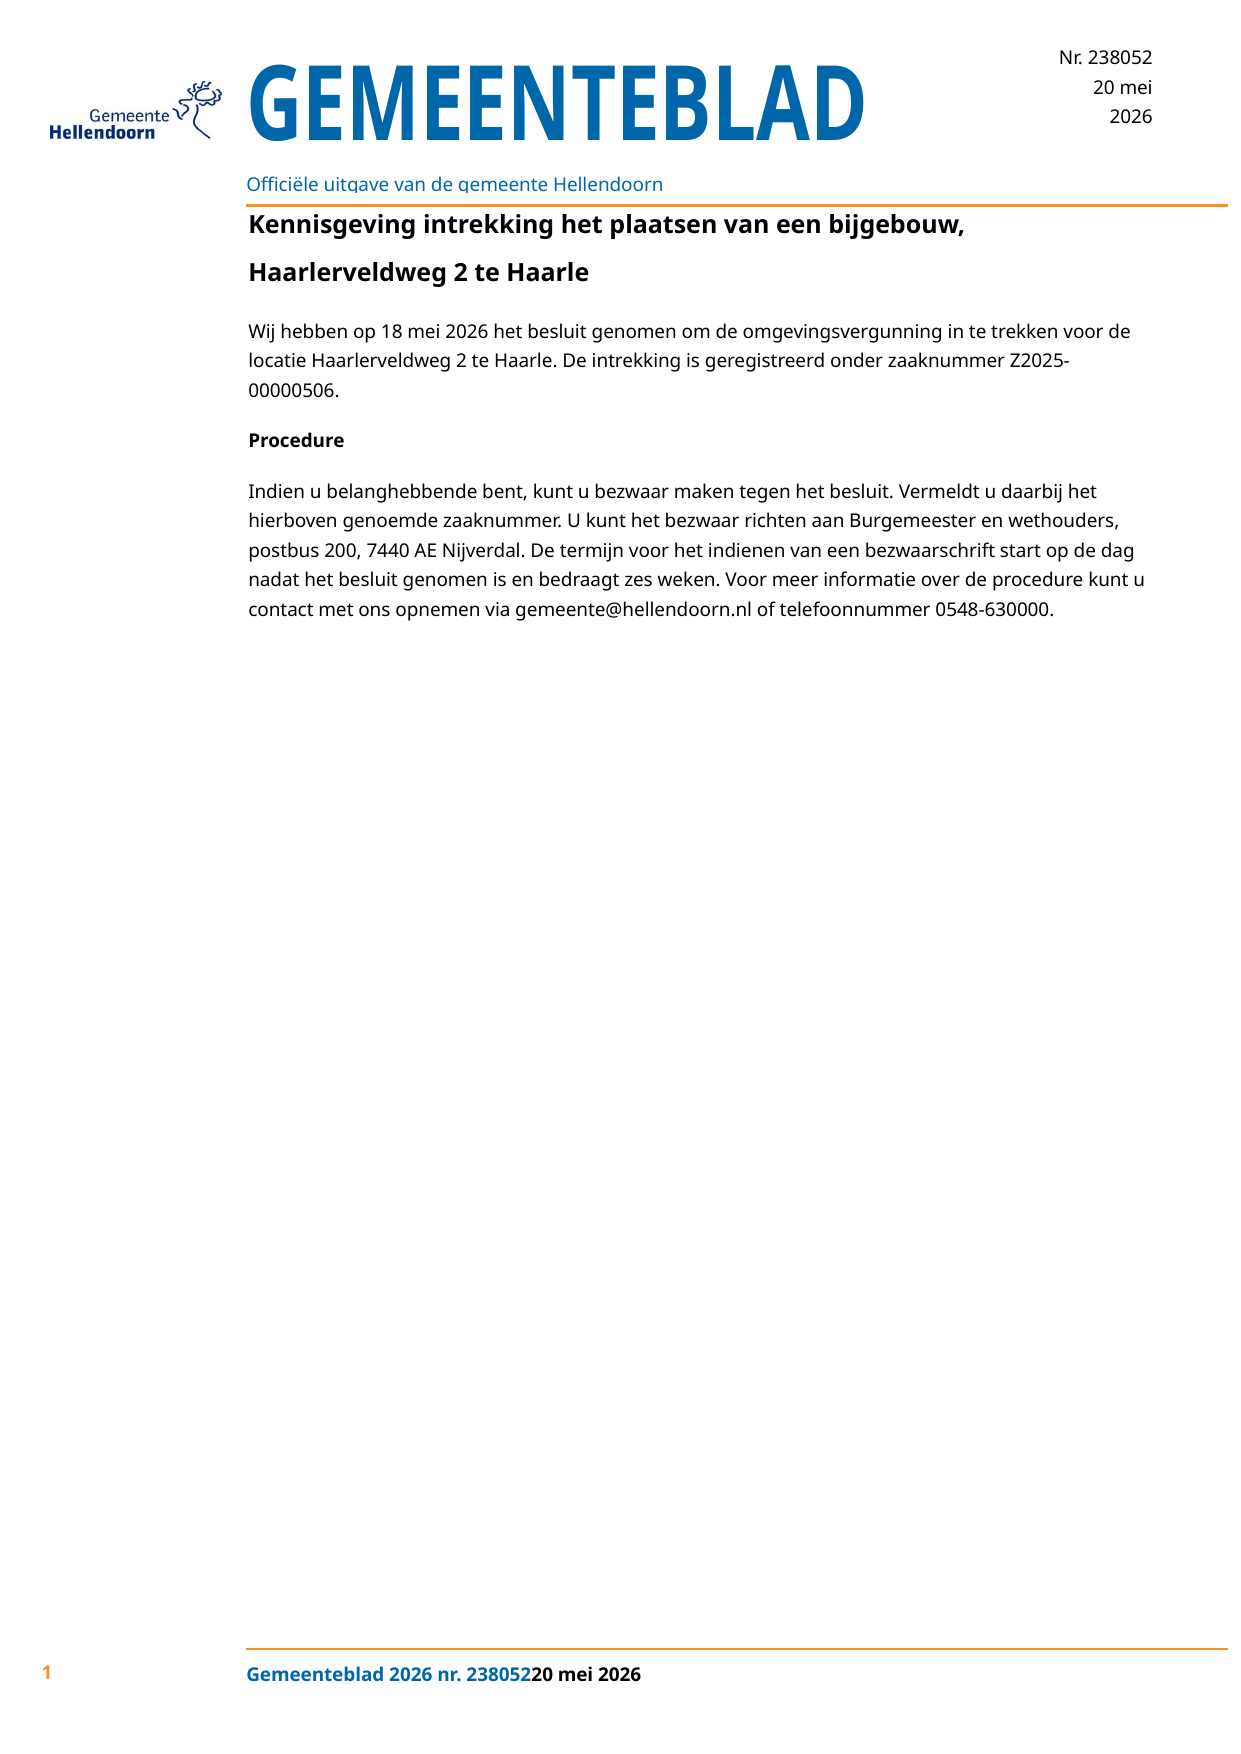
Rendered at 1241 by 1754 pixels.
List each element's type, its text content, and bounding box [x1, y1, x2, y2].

text Wij hebben op 18 mei 2026 het besluit genomen om de omgevingsvergunning in te trekken voor de locatie Haarlerveldweg 2 te Haarle. De intrekking is geregistreerd onder zaaknummer Z2025-00000506. [248, 318, 1152, 403]
text Procedure [248, 427, 1152, 453]
text Indien u belanghebbende bent, kunt u bezwaar maken tegen het besluit. Vermeldt u daarbij het hierboven genoemde zaaknummer. U kunt het bezwaar richten aan Burgemeester en wethouders, postbus 200, 7440 AE Nijverdal. De termijn voor het indienen van een bezwaarschrift start op de dag nadat het besluit genomen is en bedraagt zes weken. Voor meer informatie over de procedure kunt u contact met ons opnemen via gemeente@hellendoorn.nl of telefoonnummer 0548-630000. [248, 478, 1152, 622]
text Kennisgeving intrekking het plaatsen van een bijgebouw, Haarlerveldweg 2 te Haarle [248, 207, 1152, 288]
picture [41, 47, 231, 172]
